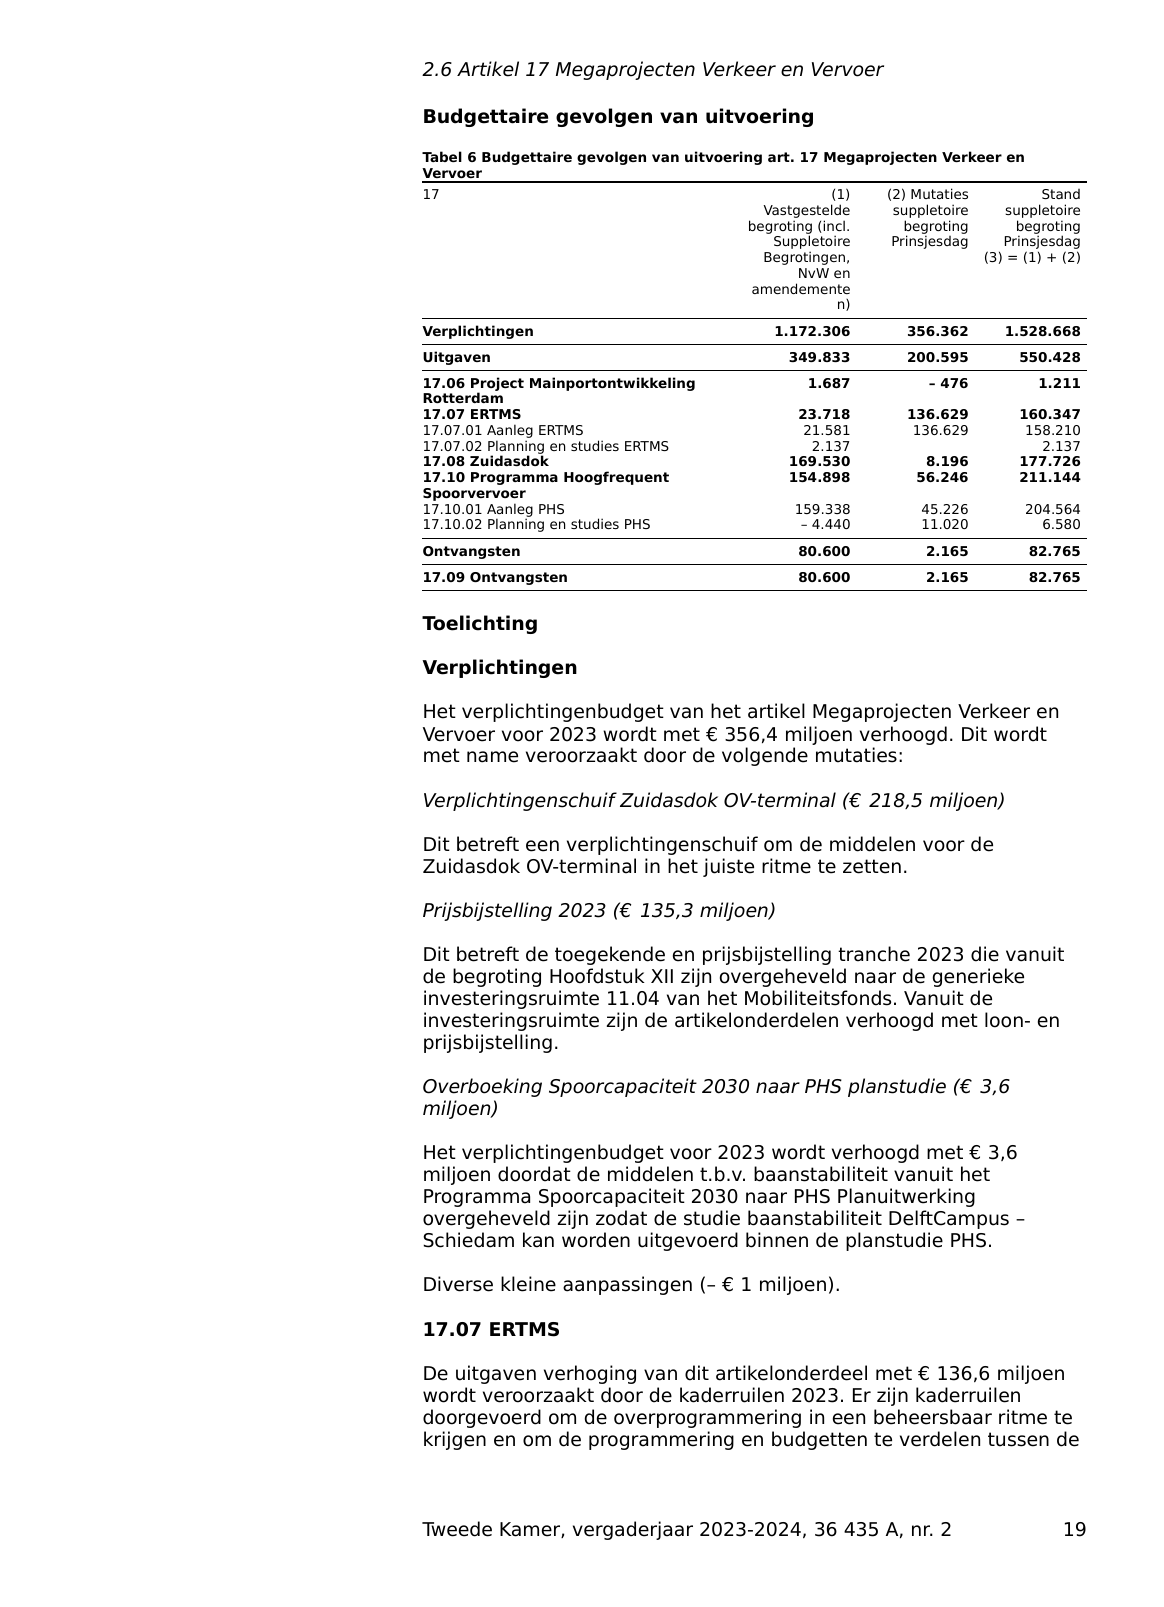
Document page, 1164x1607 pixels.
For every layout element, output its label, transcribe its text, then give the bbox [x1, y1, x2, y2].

subtitle 2.6 Artikel 17 Megaprojecten Verkeer en Vervoer [422, 59, 1087, 81]
table_header Tabel 6 Budgettaire gevolgen van uitvoering art. 17 Megaprojecten Verkeer en Vervoer [422, 150, 1087, 181]
subtitle Overboeking Spoorcapaciteit 2030 naar PHS planstudie (€ 3,6 miljoen) [422, 1076, 1087, 1120]
table_cell 17.07.02 Planning en studies ERTMS [422, 439, 738, 454]
subtitle Toelichting [422, 613, 1087, 635]
table_cell 2.165 [856, 539, 974, 564]
table_cell 1.172.306 [738, 319, 856, 344]
table_cell 2.137 [974, 439, 1087, 454]
table_cell 82.765 [974, 565, 1087, 590]
subtitle 17.07 ERTMS [422, 1318, 1087, 1341]
table_cell 17 [422, 183, 738, 318]
table_cell 17.07 ERTMS [422, 407, 738, 423]
table_cell Ontvangsten [422, 539, 738, 564]
table_cell 21.581 [738, 423, 856, 438]
table_cell 82.765 [974, 539, 1087, 564]
table_cell 17.10.01 Aanleg PHS [422, 501, 738, 517]
text De uitgaven verhoging van dit artikelonderdeel met € 136,6 miljoen wordt veroorzaakt door de kaderruilen 2023. Er zĳn kaderruilen doorgevoerd om de overprogrammering in een beheersbaar ritme te krĳgen en om de programmering en budgetten te verdelen tussen de [422, 1363, 1087, 1451]
table_cell 136.629 [856, 423, 974, 438]
table_cell 17.07.01 Aanleg ERTMS [422, 423, 738, 438]
text Dit betreft een verplichtingenschuif om de middelen voor de Zuidasdok OV-terminal in het juiste ritme te zetten. [422, 834, 1087, 878]
table_cell 80.600 [738, 565, 856, 590]
table_cell 200.595 [856, 345, 974, 370]
table_cell 356.362 [856, 319, 974, 344]
subtitle Budgettaire gevolgen van uitvoering [422, 106, 1087, 128]
table_cell 17.06 Project Mainportontwikkeling Rotterdam [422, 371, 738, 407]
table_cell 17.10 Programma Hoogfrequent Spoorvervoer [422, 470, 738, 501]
table_cell 211.144 [974, 470, 1087, 501]
table_cell 17.08 Zuidasdok [422, 454, 738, 470]
table_cell (1) Vastgestelde begroting (incl. Suppletoire Begrotingen, NvW en amendementen) [738, 183, 856, 318]
table_cell 154.898 [738, 470, 856, 501]
table_cell 6.580 [974, 517, 1087, 538]
table_cell 1.687 [738, 371, 856, 407]
table_cell 159.338 [738, 501, 856, 517]
text Het verplichtingenbudget voor 2023 wordt verhoogd met € 3,6 miljoen doordat de middelen t.b.v. baanstabiliteit vanuit het Programma Spoorcapaciteit 2030 naar PHS Planuitwerking overgeheveld zijn zodat de studie baanstabiliteit DelftCampus – Schiedam kan worden uitgevoerd binnen de planstudie PHS. [422, 1142, 1087, 1252]
table_cell 2.165 [856, 565, 974, 590]
subtitle Verplichtingenschuif Zuidasdok OV-terminal (€ 218,5 miljoen) [422, 789, 1087, 812]
table_cell 204.564 [974, 501, 1087, 517]
text Het verplichtingenbudget van het artikel Megaprojecten Verkeer en Vervoer voor 2023 wordt met € 356,4 miljoen verhoogd. Dit wordt met name veroorzaakt door de volgende mutaties: [422, 701, 1087, 767]
table_cell 17.10.02 Planning en studies PHS [422, 517, 738, 538]
table_cell 177.726 [974, 454, 1087, 470]
table_cell (2) Mutaties suppletoire begroting Prinsjesdag [856, 183, 974, 318]
table_cell 1.528.668 [974, 319, 1087, 344]
text Dit betreft de toegekende en prijsbijstelling tranche 2023 die vanuit de begroting Hoofdstuk XII zijn overgeheveld naar de generieke investeringsruimte 11.04 van het Mobiliteitsfonds. Vanuit de investeringsruimte zijn de artikelonderdelen verhoogd met loon- en prijsbijstelling. [422, 944, 1087, 1054]
text Diverse kleine aanpassingen (– € 1 miljoen). [422, 1274, 1087, 1296]
table_cell 2.137 [738, 439, 856, 454]
subtitle Prĳsbĳstelling 2023 (€ 135,3 miljoen) [422, 900, 1087, 922]
table_cell – 4.440 [738, 517, 856, 538]
table_cell 160.347 [974, 407, 1087, 423]
table_cell 17.09 Ontvangsten [422, 565, 738, 590]
table_cell 56.246 [856, 470, 974, 501]
table_cell [856, 439, 974, 454]
table_cell 158.210 [974, 423, 1087, 438]
table_cell 8.196 [856, 454, 974, 470]
table_cell 23.718 [738, 407, 856, 423]
table_cell Verplichtingen [422, 319, 738, 344]
table_cell 45.226 [856, 501, 974, 517]
table_cell 349.833 [738, 345, 856, 370]
table_cell 1.211 [974, 371, 1087, 407]
table_cell 169.530 [738, 454, 856, 470]
table_cell 550.428 [974, 345, 1087, 370]
table_cell – 476 [856, 371, 974, 407]
subtitle Verplichtingen [422, 657, 1087, 679]
table_cell Stand suppletoire begroting Prinsjesdag (3) = (1) + (2) [974, 183, 1087, 318]
table_cell 80.600 [738, 539, 856, 564]
table_cell 11.020 [856, 517, 974, 538]
table_cell 136.629 [856, 407, 974, 423]
table_cell Uitgaven [422, 345, 738, 370]
